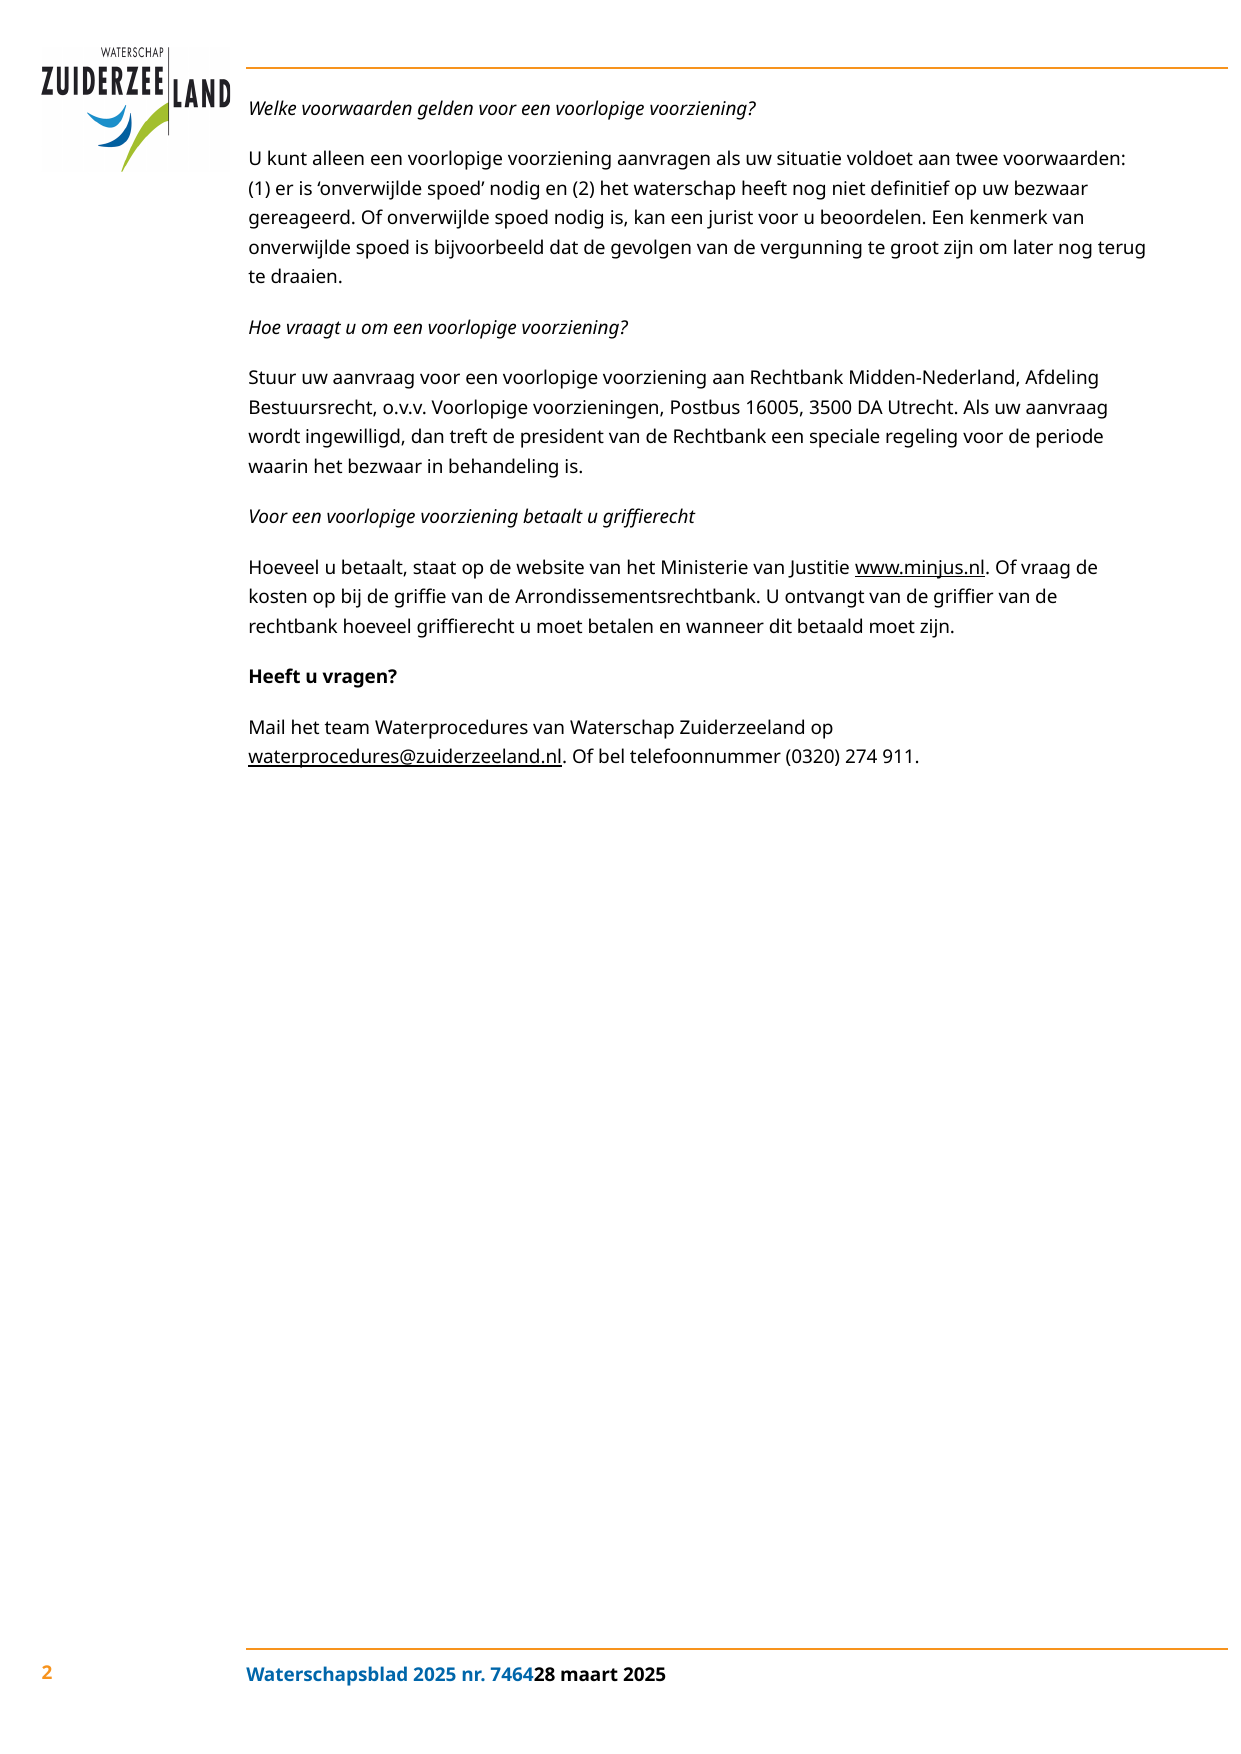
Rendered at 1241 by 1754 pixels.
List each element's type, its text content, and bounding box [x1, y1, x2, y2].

text Mail het team Waterprocedures van Waterschap Zuiderzeeland op waterprocedures@zuiderzeeland.nl. Of bel telefoonnummer (0320) 274 911. [248, 714, 1152, 769]
text Voor een voorlopige voorziening betaalt u griffierecht [248, 503, 1152, 529]
picture [41, 47, 231, 172]
text Hoeveel u betaalt, staat op de website van het Ministerie van Justitie www.minjus.nl. Of vraag de kosten op bij de griffie van de Arrondissementsrechtbank. U ontvangt van de griffier van de rechtbank hoeveel griffierecht u moet betalen en wanneer dit betaald moet zijn. [248, 554, 1152, 639]
text Stuur uw aanvraag voor een voorlopige voorziening aan Rechtbank Midden-Nederland, Afdeling Bestuursrecht, o.v.v. Voorlopige voorzieningen, Postbus 16005, 3500 DA Utrecht. Als uw aanvraag wordt ingewilligd, dan treft de president van de Rechtbank een speciale regeling voor de periode waarin het bezwaar in behandeling is. [248, 364, 1152, 479]
text Hoe vraagt u om een voorlopige voorziening? [248, 314, 1152, 340]
text Welke voorwaarden gelden voor een voorlopige voorziening? [248, 95, 1152, 121]
text Heeft u vragen? [248, 663, 1152, 689]
text U kunt alleen een voorlopige voorziening aanvragen als uw situatie voldoet aan twee voorwaarden: (1) er is ‘onverwijlde spoed’ nodig en (2) het waterschap heeft nog niet definitief op uw bezwaar gereageerd. Of onverwijlde spoed nodig is, kan een jurist voor u beoordelen. Een kenmerk van onverwijlde spoed is bijvoorbeeld dat de gevolgen van de vergunning te groot zijn om later nog terug te draaien. [248, 145, 1152, 289]
